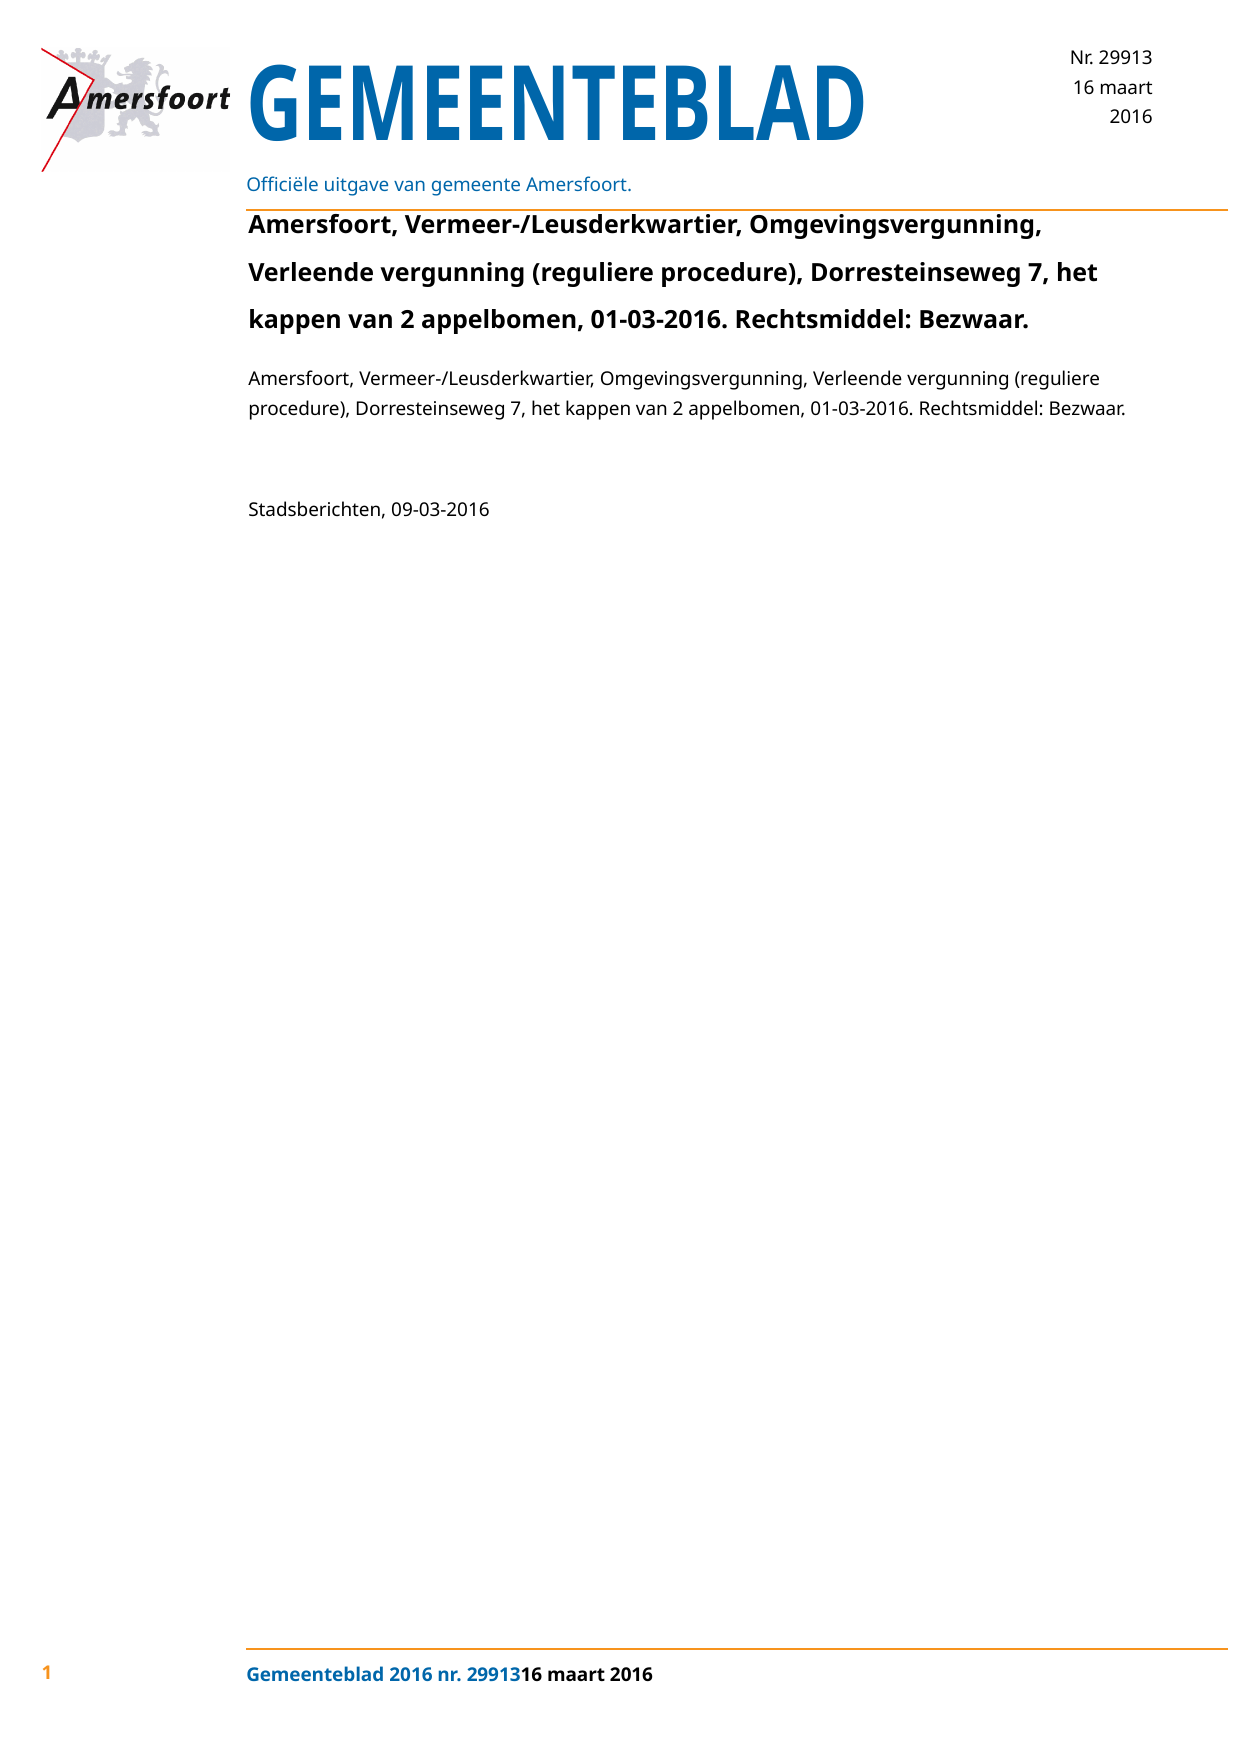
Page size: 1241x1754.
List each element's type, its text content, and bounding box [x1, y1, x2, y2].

picture [41, 47, 231, 172]
text Amersfoort, Vermeer-/Leusderkwartier, Omgevingsvergunning, Verleende vergunning (reguliere procedure), Dorresteinseweg 7, het kappen van 2 appelbomen, 01-03-2016. Rechtsmiddel: Bezwaar. [248, 211, 1152, 336]
text Stadsberichten, 09-03-2016 [248, 496, 1152, 522]
text Amersfoort, Vermeer-/Leusderkwartier, Omgevingsvergunning, Verleende vergunning (reguliere procedure), Dorresteinseweg 7, het kappen van 2 appelbomen, 01-03-2016. Rechtsmiddel: Bezwaar. [248, 366, 1152, 421]
